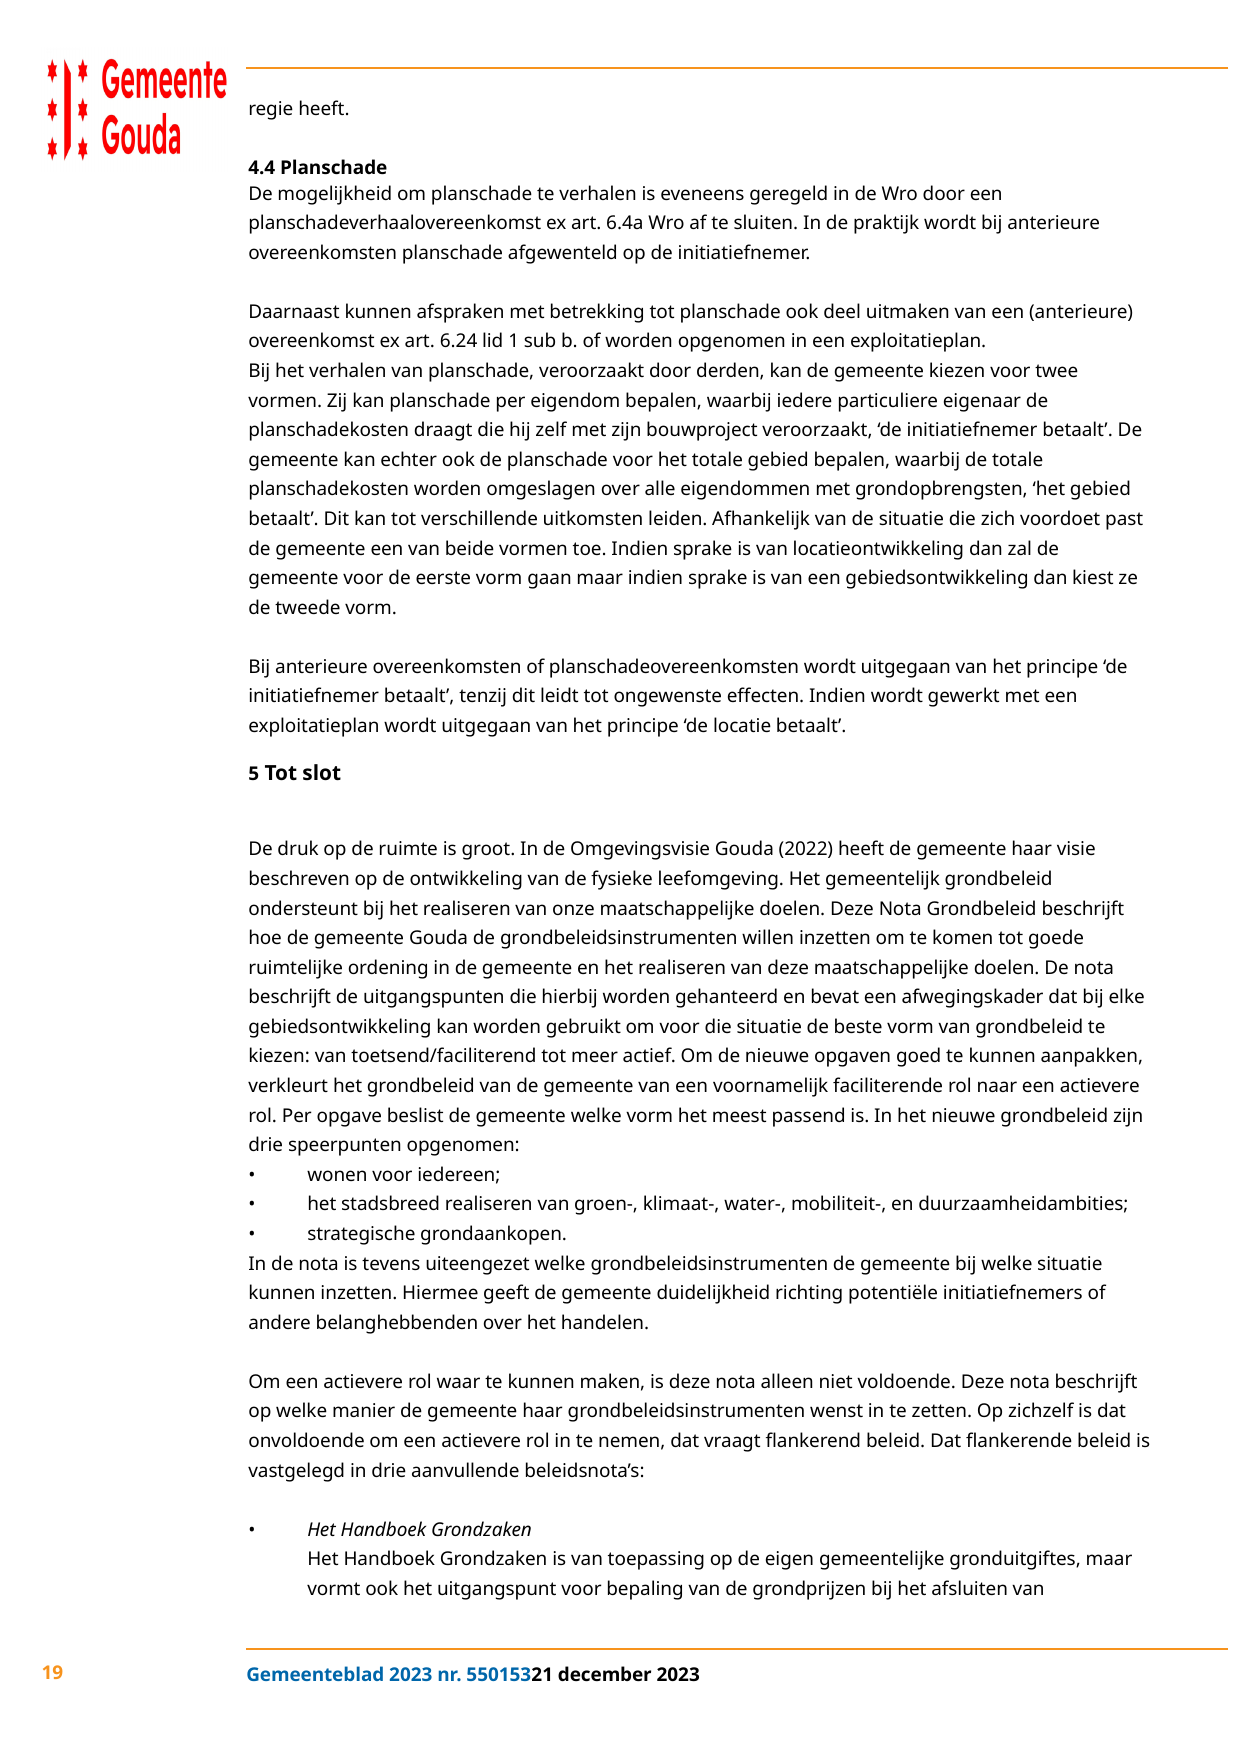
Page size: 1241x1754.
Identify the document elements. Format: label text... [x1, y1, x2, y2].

text Bij anterieure overeenkomsten of planschadeovereenkomsten wordt uitgegaan van het principe ‘de initiatiefnemer betaalt’, tenzij dit leidt tot ongewenste effecten. Indien wordt gewerkt met een exploitatieplan wordt uitgegaan van het principe ‘de locatie betaalt’. [248, 653, 1152, 738]
text Om een actievere rol waar te kunnen maken, is deze nota alleen niet voldoende. Deze nota beschrijft op welke manier de gemeente haar grondbeleidsinstrumenten wenst in te zetten. Op zichzelf is dat onvoldoende om een actievere rol in te nemen, dat vraagt flankerend beleid. Dat flankerende beleid is vastgelegd in drie aanvullende beleidsnota’s: [248, 1368, 1152, 1482]
text regie heeft. [248, 95, 1152, 121]
text De druk op de ruimte is groot. In de Omgevingsvisie Gouda (2022) heeft de gemeente haar visie beschreven op de ontwikkeling van de fysieke leefomgeving. Het gemeentelijk grondbeleid ondersteunt bij het realiseren van onze maatschappelijke doelen. Deze Nota Grondbeleid beschrijft hoe de gemeente Gouda de grondbeleidsinstrumenten willen inzetten om te komen tot goede ruimtelijke ordening in de gemeente en het realiseren van deze maatschappelijke doelen. De nota beschrijft de uitgangspunten die hierbij worden gehanteerd en bevat een afwegingskader dat bij elke gebiedsontwikkeling kan worden gebruikt om voor die situatie de beste vorm van grondbeleid te kiezen: van toetsend/faciliterend tot meer actief. Om de nieuwe opgaven goed te kunnen aanpakken, verkleurt het grondbeleid van de gemeente van een voornamelijk faciliterende rol naar een actievere rol. Per opgave beslist de gemeente welke vorm het meest passend is. In het nieuwe grondbeleid zijn drie speerpunten opgenomen: [248, 836, 1152, 1157]
text De mogelijkheid om planschade te verhalen is eveneens geregeld in de Wro door een planschadeverhaalovereenkomst ex art. 6.4a Wro af te sluiten. In de praktijk wordt bij anterieure overeenkomsten planschade afgewenteld op de initiatiefnemer. [248, 180, 1152, 264]
text Bij het verhalen van planschade, veroorzaakt door derden, kan de gemeente kiezen voor twee vormen. Zij kan planschade per eigendom bepalen, waarbij iedere particuliere eigenaar de planschadekosten draagt die hij zelf met zijn bouwproject veroorzaakt, ‘de initiatiefnemer betaalt’. De gemeente kan echter ook de planschade voor het totale gebied bepalen, waarbij de totale planschadekosten worden omgeslagen over alle eigendommen met grondopbrengsten, ‘het gebied betaalt’. Dit kan tot verschillende uitkomsten leiden. Afhankelijk van de situatie die zich voordoet past de gemeente een van beide vormen toe. Indien sprake is van locatieontwikkeling dan zal de gemeente voor de eerste vorm gaan maar indien sprake is van een gebiedsontwikkeling dan kiest ze de tweede vorm. [248, 357, 1152, 619]
text Daarnaast kunnen afspraken met betrekking tot planschade ook deel uitmaken van een (anterieure) overeenkomst ex art. 6.24 lid 1 sub b. of worden opgenomen in een exploitatieplan. [248, 298, 1152, 353]
list het stadsbreed realiseren van groen-, klimaat-, water-, mobiliteit-, en duurzaamheidambities; [248, 1191, 1152, 1216]
list strategische grondaankopen. [248, 1220, 1152, 1246]
list Het Handboek Grondzaken is van toepassing op de eigen gemeentelijke gronduitgiftes, maar vormt ook het uitgangspunt voor bepaling van de grondprijzen bij het afsluiten van [248, 1546, 1152, 1601]
picture [41, 47, 231, 172]
text In de nota is tevens uiteengezet welke grondbeleidsinstrumenten de gemeente bij welke situatie kunnen inzetten. Hiermee geeft de gemeente duidelijkheid richting potentiële initiatiefnemers of andere belanghebbenden over het handelen. [248, 1250, 1152, 1334]
text 5 Tot slot [248, 758, 1152, 786]
text 4.4 Planschade [248, 154, 1152, 180]
list wonen voor iedereen; [248, 1161, 1152, 1187]
list Het Handboek Grondzaken [248, 1516, 1152, 1542]
